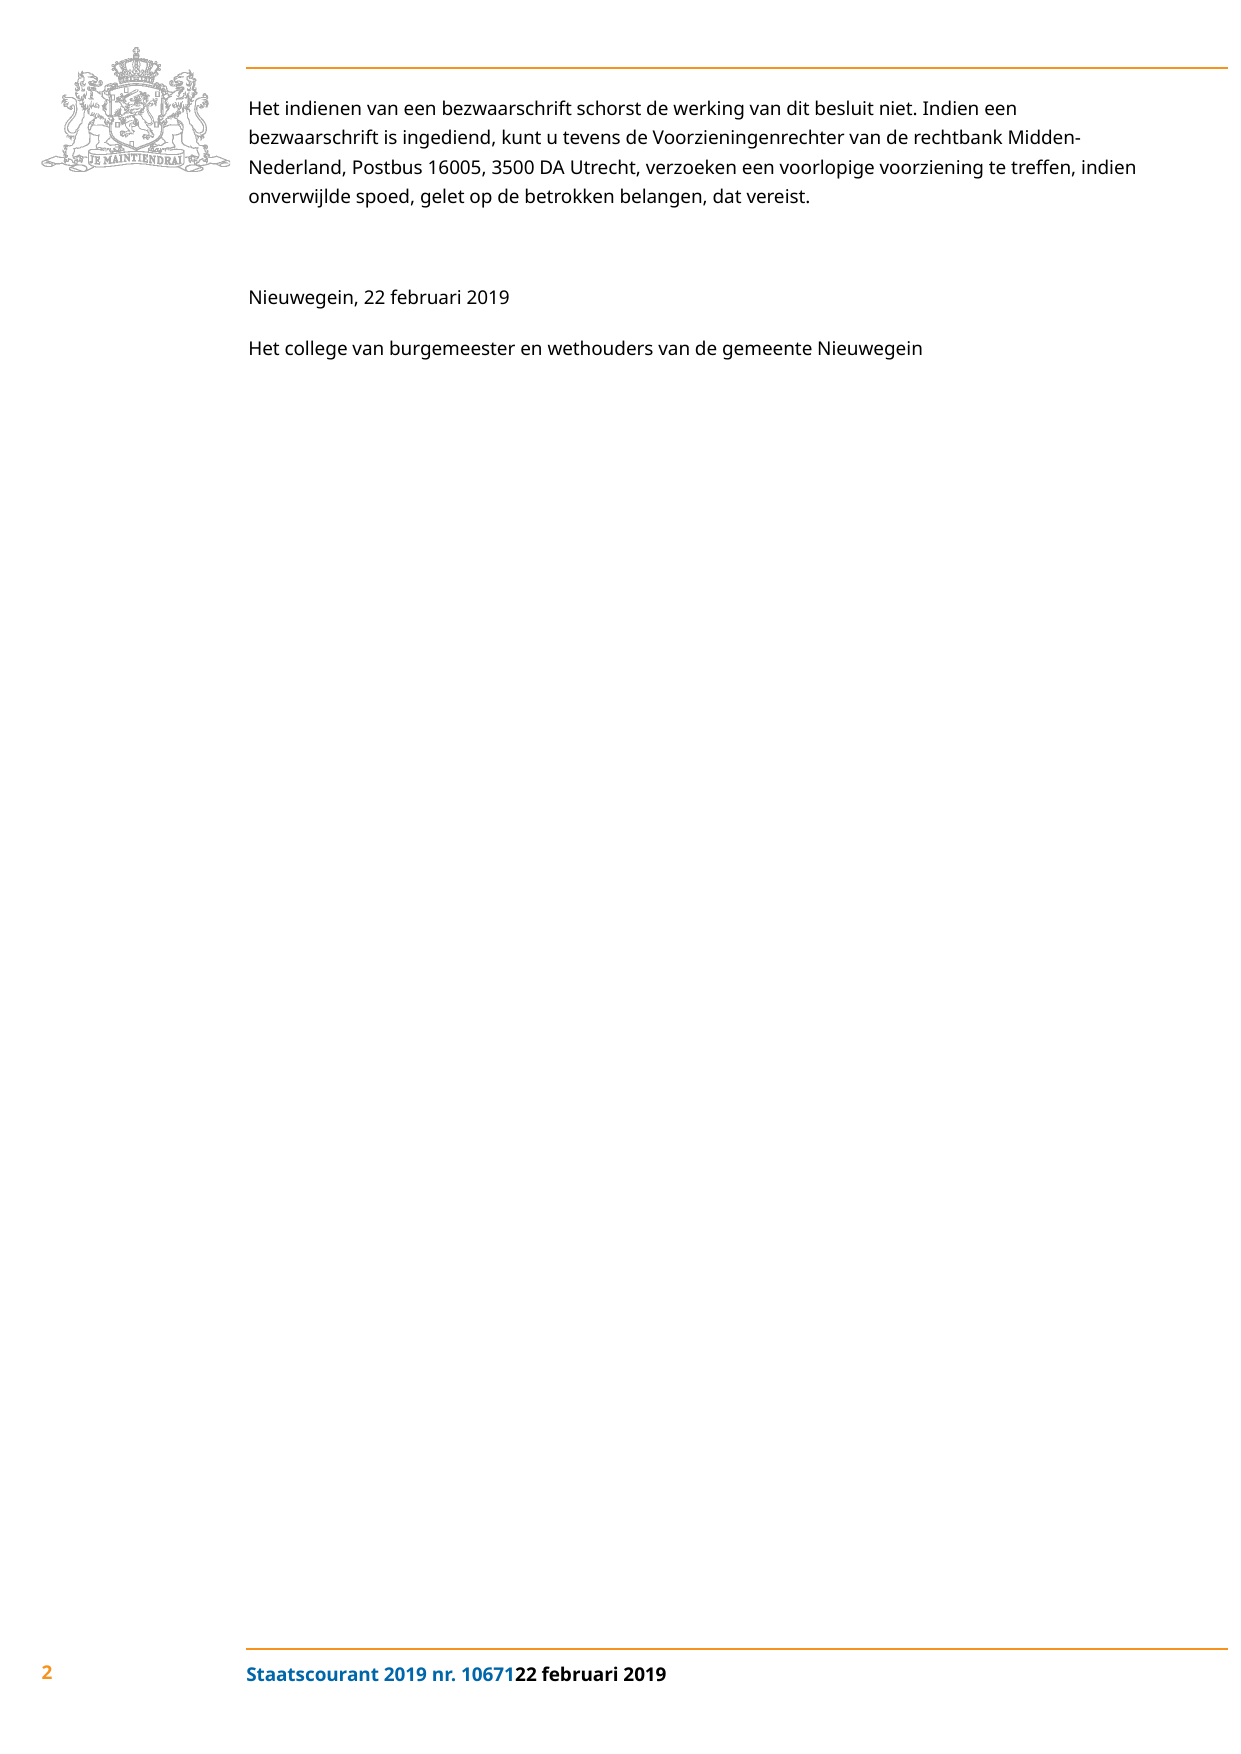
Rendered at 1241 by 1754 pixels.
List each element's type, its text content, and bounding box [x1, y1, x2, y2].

text Nieuwegein, 22 februari 2019 [248, 284, 1152, 310]
text Het indienen van een bezwaarschrift schorst de werking van dit besluit niet. Indien een bezwaarschrift is ingediend, kunt u tevens de Voorzieningenrechter van de rechtbank Midden-Nederland, Postbus 16005, 3500 DA Utrecht, verzoeken een voorlopige voorziening te treffen, indien onverwijlde spoed, gelet op de betrokken belangen, dat vereist. [248, 95, 1152, 209]
text Het college van burgemeester en wethouders van de gemeente Nieuwegein [248, 335, 1152, 361]
picture [41, 47, 231, 172]
